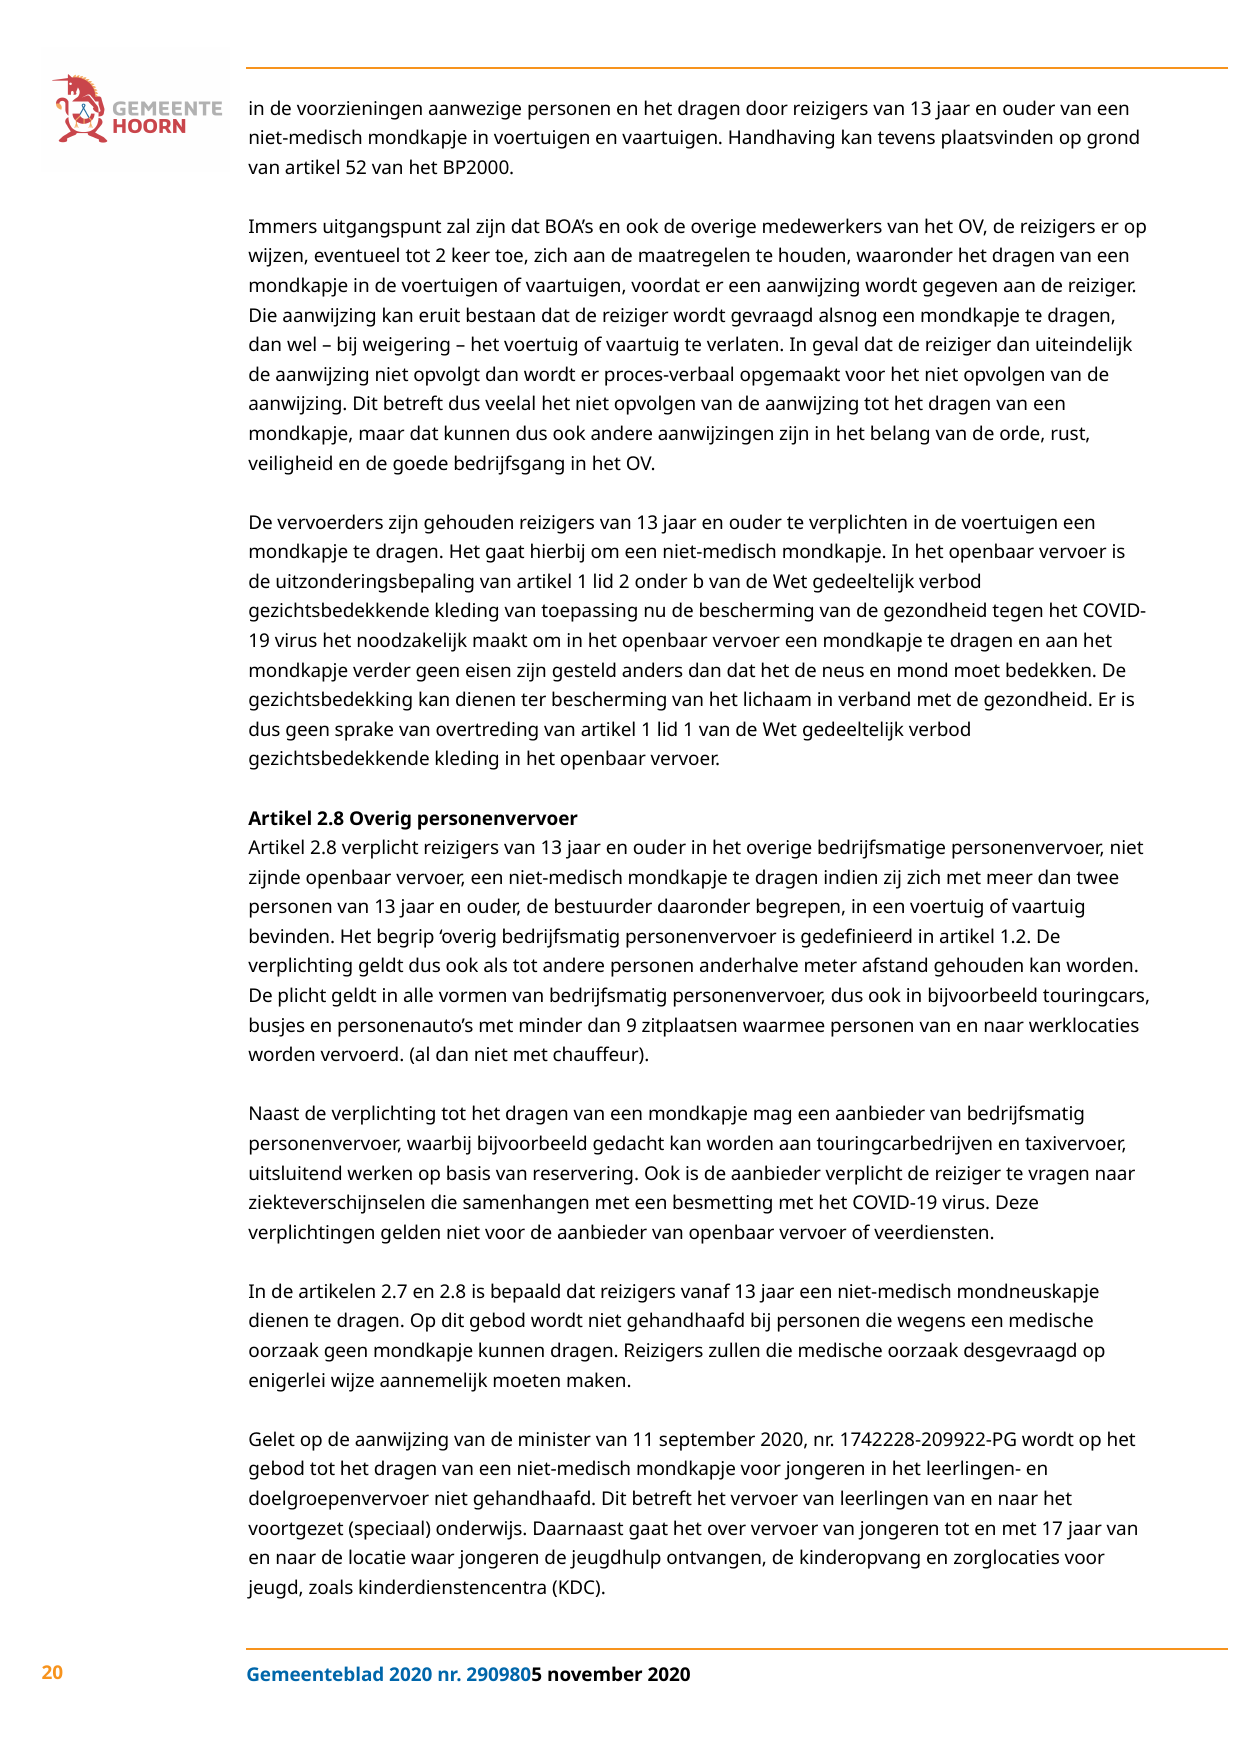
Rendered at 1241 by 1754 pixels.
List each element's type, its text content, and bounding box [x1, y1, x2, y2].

text Artikel 2.8 Overig personenvervoer [248, 805, 1152, 831]
picture [41, 47, 231, 172]
text De vervoerders zijn gehouden reizigers van 13 jaar en ouder te verplichten in de voertuigen een mondkapje te dragen. Het gaat hierbij om een niet-medisch mondkapje. In het openbaar vervoer is de uitzonderingsbepaling van artikel 1 lid 2 onder b van de Wet gedeeltelijk verbod gezichtsbedekkende kleding van toepassing nu de bescherming van de gezondheid tegen het COVID-19 virus het noodzakelijk maakt om in het openbaar vervoer een mondkapje te dragen en aan het mondkapje verder geen eisen zijn gesteld anders dan dat het de neus en mond moet bedekken. De gezichtsbedekking kan dienen ter bescherming van het lichaam in verband met de gezondheid. Er is dus geen sprake van overtreding van artikel 1 lid 1 van de Wet gedeeltelijk verbod gezichtsbedekkende kleding in het openbaar vervoer. [248, 509, 1152, 771]
text Naast de verplichting tot het dragen van een mondkapje mag een aanbieder van bedrijfsmatig personenvervoer, waarbij bijvoorbeeld gedacht kan worden aan touringcarbedrijven en taxivervoer, uitsluitend werken op basis van reservering. Ook is de aanbieder verplicht de reiziger te vragen naar ziekteverschijnselen die samenhangen met een besmetting met het COVID-19 virus. Deze verplichtingen gelden niet voor de aanbieder van openbaar vervoer of veerdiensten. [248, 1101, 1152, 1245]
text Artikel 2.8 verplicht reizigers van 13 jaar en ouder in het overige bedrijfsmatige personenvervoer, niet zijnde openbaar vervoer, een niet-medisch mondkapje te dragen indien zij zich met meer dan twee personen van 13 jaar en ouder, de bestuurder daaronder begrepen, in een voertuig of vaartuig bevinden. Het begrip ‘overig bedrijfsmatig personenvervoer is gedefinieerd in artikel 1.2. De verplichting geldt dus ook als tot andere personen anderhalve meter afstand gehouden kan worden. De plicht geldt in alle vormen van bedrijfsmatig personenvervoer, dus ook in bijvoorbeeld touringcars, busjes en personenauto’s met minder dan 9 zitplaatsen waarmee personen van en naar werklocaties worden vervoerd. (al dan niet met chauffeur). [248, 834, 1152, 1067]
text Gelet op de aanwijzing van de minister van 11 september 2020, nr. 1742228-209922-PG wordt op het gebod tot het dragen van een niet-medisch mondkapje voor jongeren in het leerlingen- en doelgroepenvervoer niet gehandhaafd. Dit betreft het vervoer van leerlingen van en naar het voortgezet (speciaal) onderwijs. Daarnaast gaat het over vervoer van jongeren tot en met 17 jaar van en naar de locatie waar jongeren de jeugdhulp ontvangen, de kinderopvang en zorglocaties voor jeugd, zoals kinderdienstencentra (KDC). [248, 1426, 1152, 1600]
text In de artikelen 2.7 en 2.8 is bepaald dat reizigers vanaf 13 jaar een niet-medisch mondneuskapje dienen te dragen. Op dit gebod wordt niet gehandhaafd bij personen die wegens een medische oorzaak geen mondkapje kunnen dragen. Reizigers zullen die medische oorzaak desgevraagd op enigerlei wijze aannemelijk moeten maken. [248, 1278, 1152, 1393]
text in de voorzieningen aanwezige personen en het dragen door reizigers van 13 jaar en ouder van een niet-medisch mondkapje in voertuigen en vaartuigen. Handhaving kan tevens plaatsvinden op grond van artikel 52 van het BP2000. [248, 95, 1152, 180]
text Immers uitgangspunt zal zijn dat BOA’s en ook de overige medewerkers van het OV, de reizigers er op wijzen, eventueel tot 2 keer toe, zich aan de maatregelen te houden, waaronder het dragen van een mondkapje in de voertuigen of vaartuigen, voordat er een aanwijzing wordt gegeven aan de reiziger. Die aanwijzing kan eruit bestaan dat de reiziger wordt gevraagd alsnog een mondkapje te dragen, dan wel – bij weigering – het voertuig of vaartuig te verlaten. In geval dat de reiziger dan uiteindelijk de aanwijzing niet opvolgt dan wordt er proces-verbaal opgemaakt voor het niet opvolgen van de aanwijzing. Dit betreft dus veelal het niet opvolgen van de aanwijzing tot het dragen van een mondkapje, maar dat kunnen dus ook andere aanwijzingen zijn in het belang van de orde, rust, veiligheid en de goede bedrijfsgang in het OV. [248, 213, 1152, 476]
